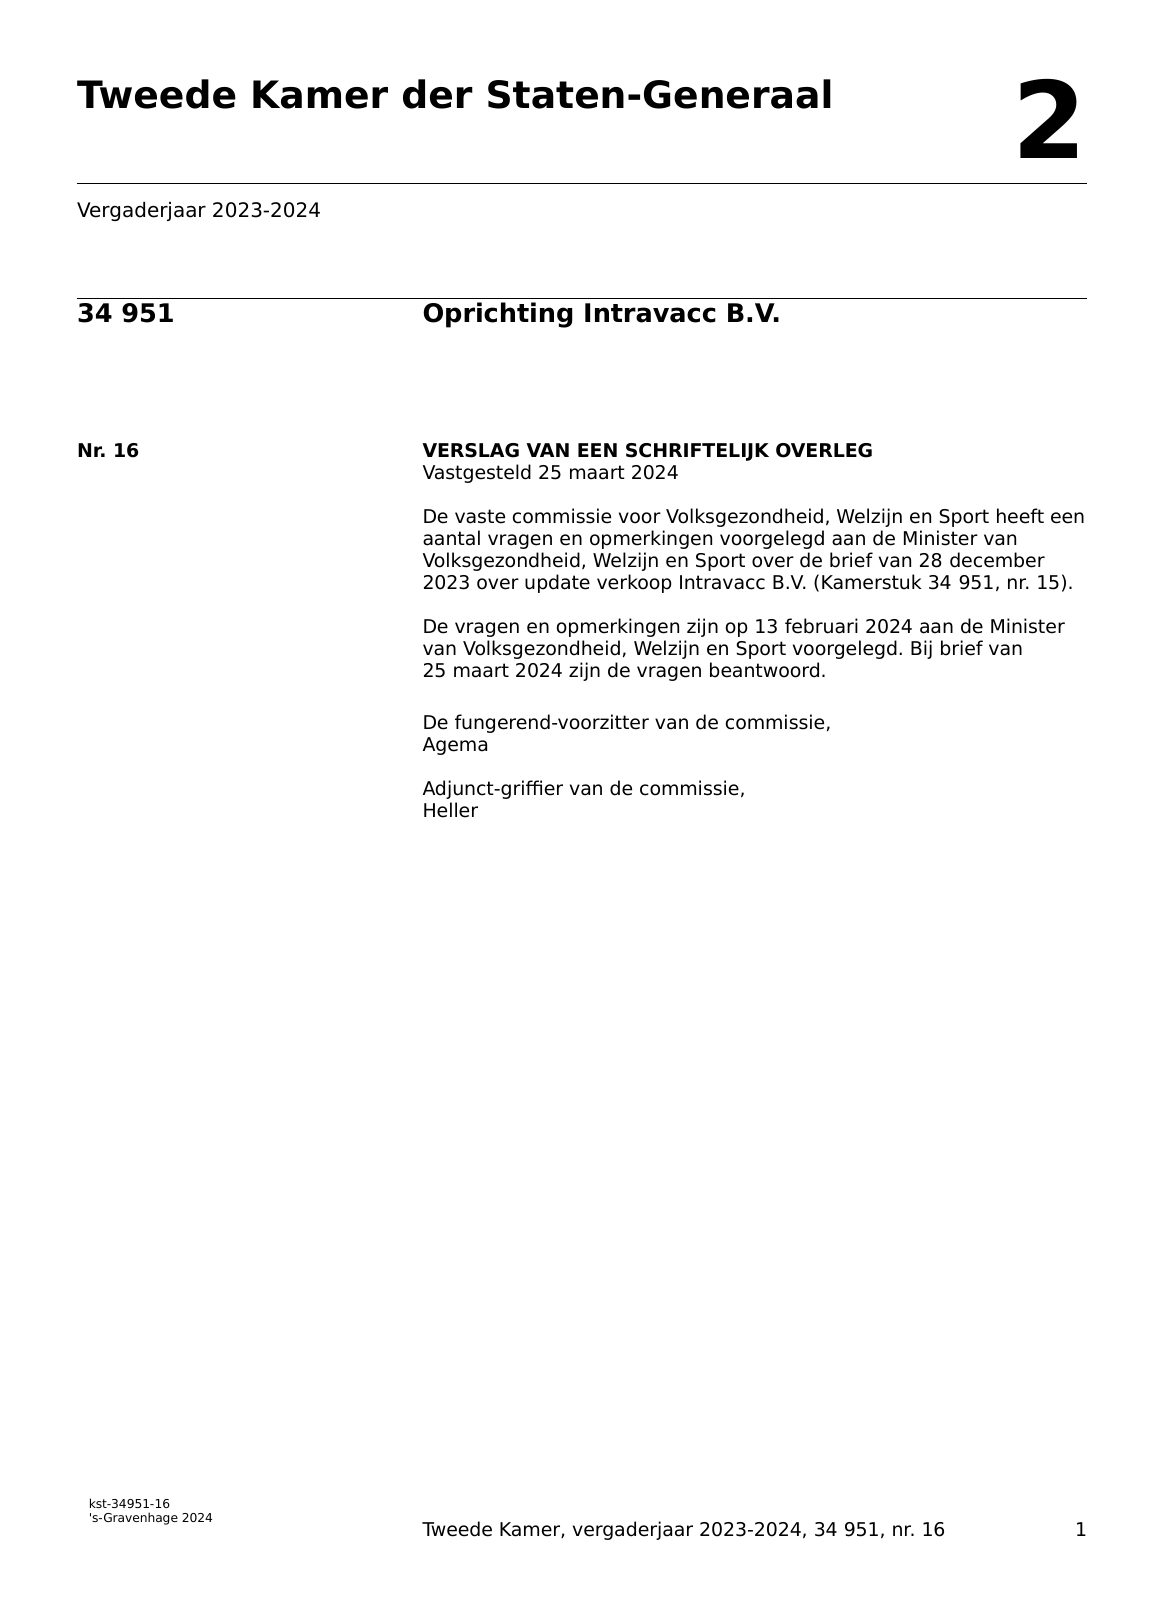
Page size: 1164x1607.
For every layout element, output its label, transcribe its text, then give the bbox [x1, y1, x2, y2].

subtitle 34 951 Oprichting Intravacc B.V. [77, 299, 1087, 329]
text Vastgesteld 25 maart 2024 [422, 462, 1087, 484]
table_cell Vergaderjaar 2023-2024 [77, 184, 1087, 298]
text De fungerend-voorzitter van de commissie, Agema [422, 712, 1087, 756]
text De vaste commissie voor Volksgezondheid, Welzijn en Sport heeft een aantal vragen en opmerkingen voorgelegd aan de Minister van Volksgezondheid, Welzijn en Sport over de brief van 28 december 2023 over update verkoop Intravacc B.V. (Kamerstuk 34 951, nr. 15). [422, 506, 1087, 594]
text Adjunct-griffier van de commissie, Heller [422, 778, 1087, 822]
table_header Tweede Kamer der Staten-Generaal [77, 59, 886, 183]
text De vragen en opmerkingen zijn op 13 februari 2024 aan de Minister van Volksgezondheid, Welzijn en Sport voorgelegd. Bij brief van 25 maart 2024 zijn de vragen beantwoord. [422, 616, 1087, 682]
subtitle Nr. 16 VERSLAG VAN EEN SCHRIFTELIJK OVERLEG [77, 440, 1087, 462]
text kst-34951-16 [88, 1497, 323, 1511]
text 's-Gravenhage 2024 [88, 1511, 323, 1525]
table_header 2 [886, 59, 1087, 183]
